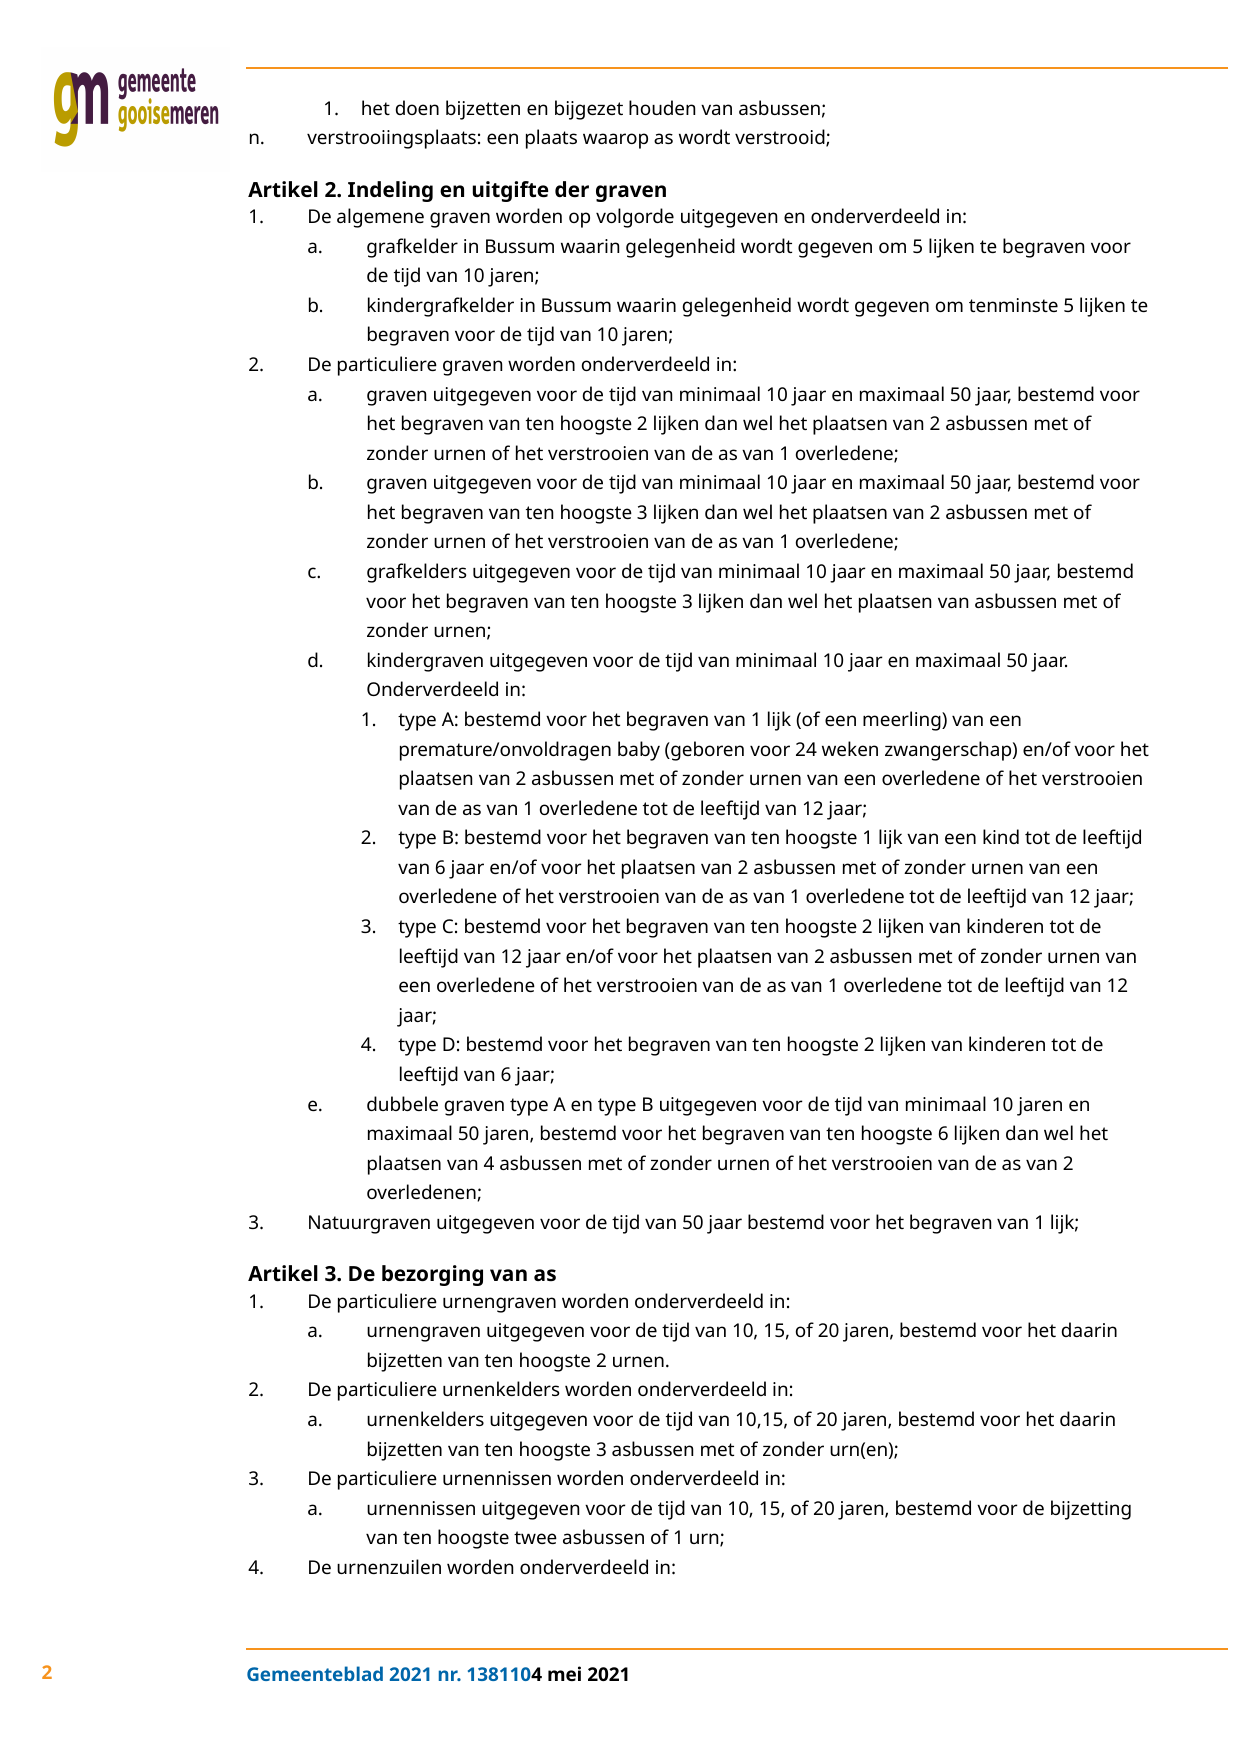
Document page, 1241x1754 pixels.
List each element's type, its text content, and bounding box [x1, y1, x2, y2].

text Artikel 3. De bezorging van as [248, 1259, 1152, 1288]
list De particuliere urnennissen worden onderverdeeld in: [248, 1465, 1152, 1491]
list kindergraven uitgegeven voor de tijd van minimaal 10 jaar en maximaal 50 jaar. Onderverdeeld in: [307, 647, 1152, 702]
list De urnenzuilen worden onderverdeeld in: [248, 1554, 1152, 1580]
list verstrooiingsplaats: een plaats waarop as wordt verstrooid; [248, 124, 1152, 150]
picture [41, 47, 231, 172]
list graven uitgegeven voor de tijd van minimaal 10 jaar en maximaal 50 jaar, bestemd voor het begraven van ten hoogste 3 lijken dan wel het plaatsen van 2 asbussen met of zonder urnen of het verstrooien van de as van 1 overledene; [307, 469, 1152, 554]
list De particuliere urnenkelders worden onderverdeeld in: [248, 1377, 1152, 1402]
list urnennissen uitgegeven voor de tijd van 10, 15, of 20 jaren, bestemd voor de bijzetting van ten hoogste twee asbussen of 1 urn; [307, 1495, 1152, 1550]
list graven uitgegeven voor de tijd van minimaal 10 jaar en maximaal 50 jaar, bestemd voor het begraven van ten hoogste 2 lijken dan wel het plaatsen van 2 asbussen met of zonder urnen of het verstrooien van de as van 1 overledene; [307, 381, 1152, 466]
list grafkelder in Bussum waarin gelegenheid wordt gegeven om 5 lijken te begraven voor de tijd van 10 jaren; [307, 233, 1152, 288]
list type D: bestemd voor het begraven van ten hoogste 2 lijken van kinderen tot de leeftijd van 6 jaar; [361, 1032, 1152, 1087]
list urnenkelders uitgegeven voor de tijd van 10,15, of 20 jaren, bestemd voor het daarin bijzetten van ten hoogste 3 asbussen met of zonder urn(en); [307, 1406, 1152, 1462]
list grafkelders uitgegeven voor de tijd van minimaal 10 jaar en maximaal 50 jaar, bestemd voor het begraven van ten hoogste 3 lijken dan wel het plaatsen van asbussen met of zonder urnen; [307, 558, 1152, 643]
list kindergrafkelder in Bussum waarin gelegenheid wordt gegeven om tenminste 5 lijken te begraven voor de tijd van 10 jaren; [307, 292, 1152, 347]
list De particuliere graven worden onderverdeeld in: [248, 351, 1152, 377]
list De particuliere urnengraven worden onderverdeeld in: [248, 1288, 1152, 1314]
list type C: bestemd voor het begraven van ten hoogste 2 lijken van kinderen tot de leeftijd van 12 jaar en/of voor het plaatsen van 2 asbussen met of zonder urnen van een overledene of het verstrooien van de as van 1 overledene tot de leeftijd van 12 jaar; [361, 913, 1152, 1028]
list type A: bestemd voor het begraven van 1 lijk (of een meerling) van een premature/onvoldragen baby (geboren voor 24 weken zwangerschap) en/of voor het plaatsen van 2 asbussen met of zonder urnen van een overledene of het verstrooien van de as van 1 overledene tot de leeftijd van 12 jaar; [361, 706, 1152, 821]
text Artikel 2. Indeling en uitgifte der graven [248, 175, 1152, 203]
list het doen bijzetten en bijgezet houden van asbussen; [323, 95, 1152, 121]
list De algemene graven worden op volgorde uitgegeven en onderverdeeld in: [248, 203, 1152, 229]
list urnengraven uitgegeven voor de tijd van 10, 15, of 20 jaren, bestemd voor het daarin bijzetten van ten hoogste 2 urnen. [307, 1317, 1152, 1373]
list Natuurgraven uitgegeven voor de tijd van 50 jaar bestemd voor het begraven van 1 lijk; [248, 1209, 1152, 1235]
list type B: bestemd voor het begraven van ten hoogste 1 lijk van een kind tot de leeftijd van 6 jaar en/of voor het plaatsen van 2 asbussen met of zonder urnen van een overledene of het verstrooien van de as van 1 overledene tot de leeftijd van 12 jaar; [361, 824, 1152, 909]
list dubbele graven type A en type B uitgegeven voor de tijd van minimaal 10 jaren en maximaal 50 jaren, bestemd voor het begraven van ten hoogste 6 lijken dan wel het plaatsen van 4 asbussen met of zonder urnen of het verstrooien van de as van 2 overledenen; [307, 1091, 1152, 1205]
